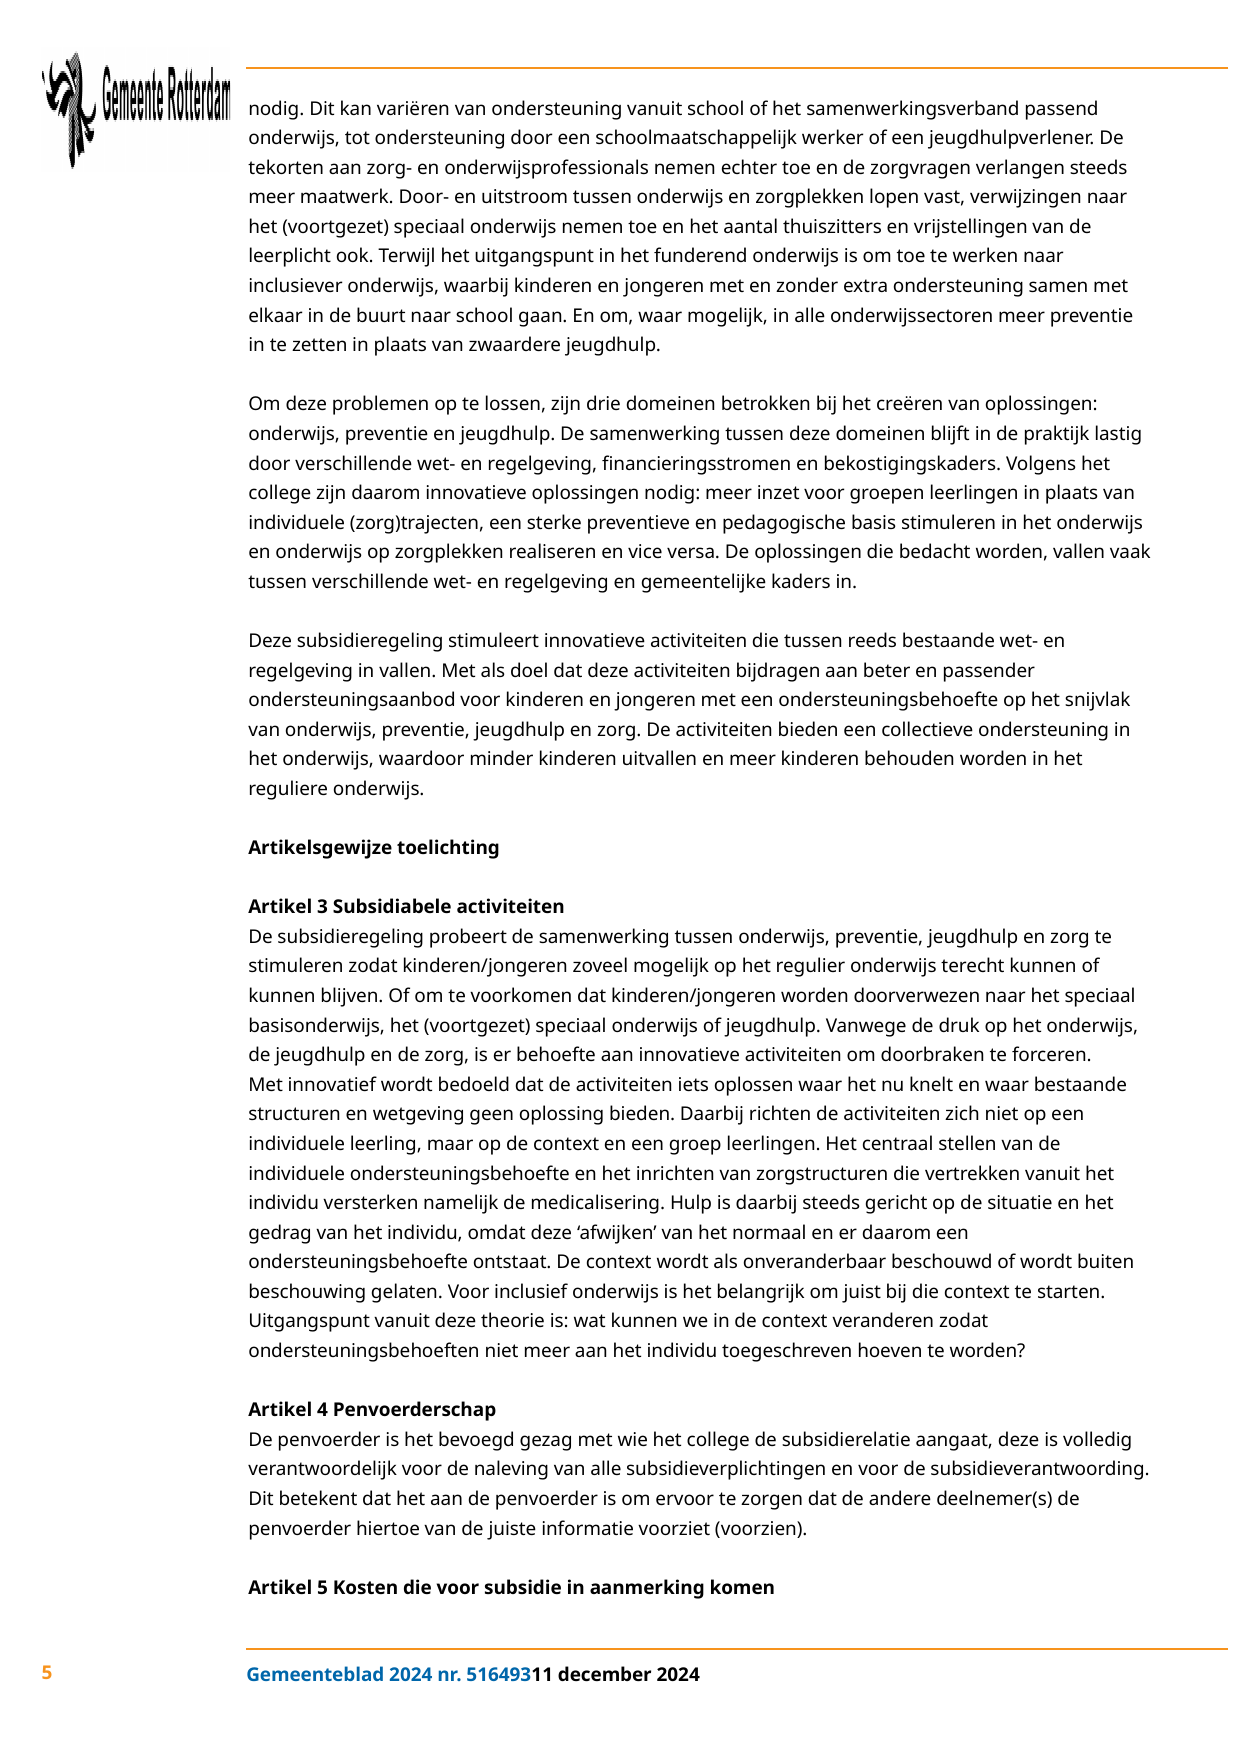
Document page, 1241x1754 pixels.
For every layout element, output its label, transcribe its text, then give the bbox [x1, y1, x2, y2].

text Artikel 5 Kosten die voor subsidie in aanmerking komen [248, 1574, 1152, 1600]
picture [41, 47, 231, 172]
text De subsidieregeling probeert de samenwerking tussen onderwijs, preventie, jeugdhulp en zorg te stimuleren zodat kinderen/jongeren zoveel mogelijk op het regulier onderwijs terecht kunnen of kunnen blijven. Of om te voorkomen dat kinderen/jongeren worden doorverwezen naar het speciaal basisonderwijs, het (voortgezet) speciaal onderwijs of jeugdhulp. Vanwege de druk op het onderwijs, de jeugdhulp en de zorg, is er behoefte aan innovatieve activiteiten om doorbraken te forceren. [248, 923, 1152, 1067]
text Artikelsgewijze toelichting [248, 834, 1152, 860]
text Artikel 4 Penvoerderschap [248, 1396, 1152, 1422]
text De penvoerder is het bevoegd gezag met wie het college de subsidierelatie aangaat, deze is volledig verantwoordelijk voor de naleving van alle subsidieverplichtingen en voor de subsidieverantwoording. Dit betekent dat het aan de penvoerder is om ervoor te zorgen dat de andere deelnemer(s) de penvoerder hiertoe van de juiste informatie voorziet (voorzien). [248, 1426, 1152, 1541]
text nodig. Dit kan variëren van ondersteuning vanuit school of het samenwerkingsverband passend onderwijs, tot ondersteuning door een schoolmaatschappelijk werker of een jeugdhulpverlener. De tekorten aan zorg- en onderwijsprofessionals nemen echter toe en de zorgvragen verlangen steeds meer maatwerk. Door- en uitstroom tussen onderwijs en zorgplekken lopen vast, verwijzingen naar het (voortgezet) speciaal onderwijs nemen toe en het aantal thuiszitters en vrijstellingen van de leerplicht ook. Terwijl het uitgangspunt in het funderend onderwijs is om toe te werken naar inclusiever onderwijs, waarbij kinderen en jongeren met en zonder extra ondersteuning samen met elkaar in de buurt naar school gaan. En om, waar mogelijk, in alle onderwijssectoren meer preventie in te zetten in plaats van zwaardere jeugdhulp. [248, 95, 1152, 357]
text Om deze problemen op te lossen, zijn drie domeinen betrokken bij het creëren van oplossingen: onderwijs, preventie en jeugdhulp. De samenwerking tussen deze domeinen blijft in de praktijk lastig door verschillende wet- en regelgeving, financieringsstromen en bekostigingskaders. Volgens het college zijn daarom innovatieve oplossingen nodig: meer inzet voor groepen leerlingen in plaats van individuele (zorg)trajecten, een sterke preventieve en pedagogische basis stimuleren in het onderwijs en onderwijs op zorgplekken realiseren en vice versa. De oplossingen die bedacht worden, vallen vaak tussen verschillende wet- en regelgeving en gemeentelijke kaders in. [248, 391, 1152, 594]
text Deze subsidieregeling stimuleert innovatieve activiteiten die tussen reeds bestaande wet- en regelgeving in vallen. Met als doel dat deze activiteiten bijdragen aan beter en passender ondersteuningsaanbod voor kinderen en jongeren met een ondersteuningsbehoefte op het snijvlak van onderwijs, preventie, jeugdhulp en zorg. De activiteiten bieden een collectieve ondersteuning in het onderwijs, waardoor minder kinderen uitvallen en meer kinderen behouden worden in het reguliere onderwijs. [248, 627, 1152, 801]
text Met innovatief wordt bedoeld dat de activiteiten iets oplossen waar het nu knelt en waar bestaande structuren en wetgeving geen oplossing bieden. Daarbij richten de activiteiten zich niet op een individuele leerling, maar op de context en een groep leerlingen. Het centraal stellen van de individuele ondersteuningsbehoefte en het inrichten van zorgstructuren die vertrekken vanuit het individu versterken namelijk de medicalisering. Hulp is daarbij steeds gericht op de situatie en het gedrag van het individu, omdat deze ‘afwijken’ van het normaal en er daarom een ondersteuningsbehoefte ontstaat. De context wordt als onveranderbaar beschouwd of wordt buiten beschouwing gelaten. Voor inclusief onderwijs is het belangrijk om juist bij die context te starten. Uitgangspunt vanuit deze theorie is: wat kunnen we in de context veranderen zodat ondersteuningsbehoeften niet meer aan het individu toegeschreven hoeven te worden? [248, 1071, 1152, 1363]
text Artikel 3 Subsidiabele activiteiten [248, 893, 1152, 919]
